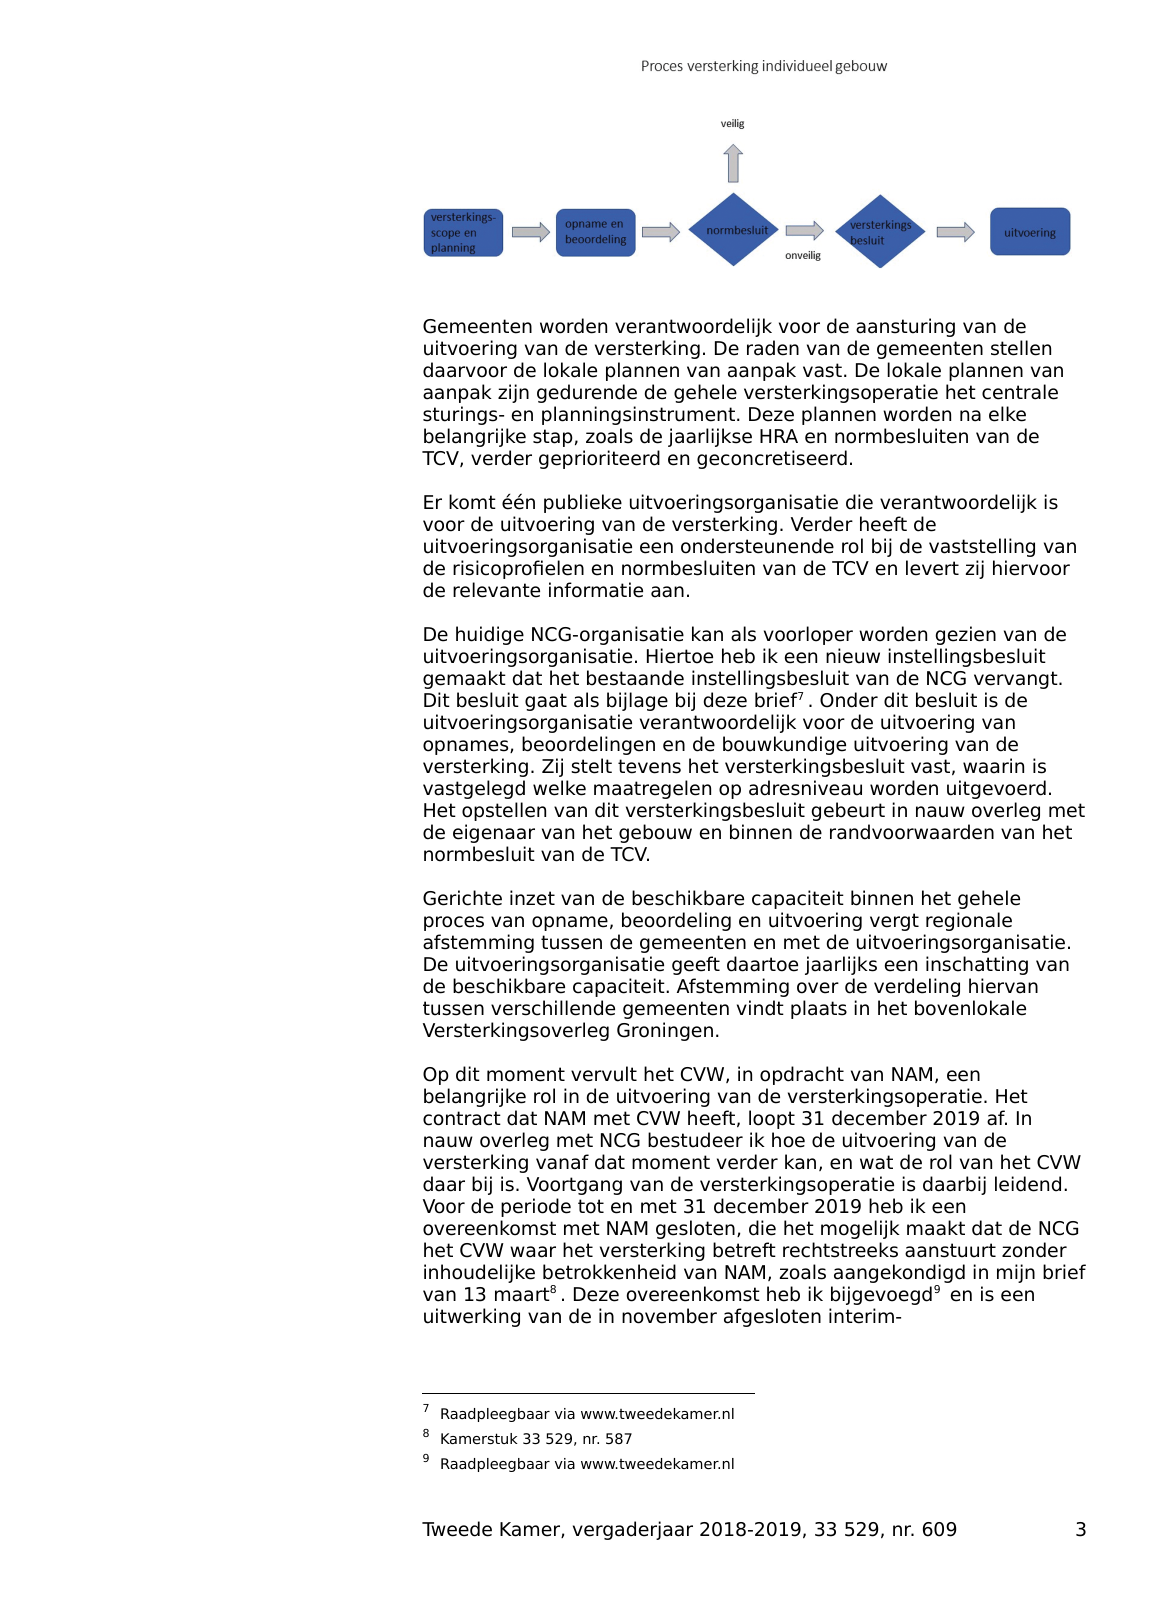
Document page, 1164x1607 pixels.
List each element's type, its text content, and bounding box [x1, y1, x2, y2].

text De huidige NCG-organisatie kan als voorloper worden gezien van de uitvoeringsorganisatie. Hiertoe heb ik een nieuw instellingsbesluit gemaakt dat het bestaande instellingsbesluit van de NCG vervangt. Dit besluit gaat als bijlage bij deze brief. Onder dit besluit is de uitvoeringsorganisatie verantwoordelijk voor de uitvoering van opnames, beoordelingen en de bouwkundige uitvoering van de versterking. Zij stelt tevens het versterkingsbesluit vast, waarin is vastgelegd welke maatregelen op adresniveau worden uitgevoerd. Het opstellen van dit versterkingsbesluit gebeurt in nauw overleg met de eigenaar van het gebouw en binnen de randvoorwaarden van het normbesluit van de TCV. [422, 624, 1087, 866]
text Op dit moment vervult het CVW, in opdracht van NAM, een belangrijke rol in de uitvoering van de versterkingsoperatie. Het contract dat NAM met CVW heeft, loopt 31 december 2019 af. In nauw overleg met NCG bestudeer ik hoe de uitvoering van de versterking vanaf dat moment verder kan, en wat de rol van het CVW daar bij is. Voortgang van de versterkingsoperatie is daarbij leidend. Voor de periode tot en met 31 december 2019 heb ik een overeenkomst met NAM gesloten, die het mogelijk maakt dat de NCG het CVW waar het versterking betreft rechtstreeks aanstuurt zonder inhoudelijke betrokkenheid van NAM, zoals aangekondigd in mijn brief van 13 maart. Deze overeenkomst heb ik bijgevoegd en is een uitwerking van de in november afgesloten interim- [422, 1064, 1087, 1328]
text Kamerstuk 33 529, nr. 587 [422, 1427, 1087, 1449]
picture [422, 59, 1072, 272]
text Raadpleegbaar via www.tweedekamer.nl [422, 1402, 1087, 1424]
text Gemeenten worden verantwoordelijk voor de aansturing van de uitvoering van de versterking. De raden van de gemeenten stellen daarvoor de lokale plannen van aanpak vast. De lokale plannen van aanpak zijn gedurende de gehele versterkingsoperatie het centrale sturings- en planningsinstrument. Deze plannen worden na elke belangrijke stap, zoals de jaarlijkse HRA en normbesluiten van de TCV, verder geprioriteerd en geconcretiseerd. [422, 316, 1087, 470]
text Raadpleegbaar via www.tweedekamer.nl [422, 1452, 1087, 1474]
text Gerichte inzet van de beschikbare capaciteit binnen het gehele proces van opname, beoordeling en uitvoering vergt regionale afstemming tussen de gemeenten en met de uitvoeringsorganisatie. De uitvoeringsorganisatie geeft daartoe jaarlijks een inschatting van de beschikbare capaciteit. Afstemming over de verdeling hiervan tussen verschillende gemeenten vindt plaats in het bovenlokale Versterkingsoverleg Groningen. [422, 888, 1087, 1042]
text Er komt één publieke uitvoeringsorganisatie die verantwoordelijk is voor de uitvoering van de versterking. Verder heeft de uitvoeringsorganisatie een ondersteunende rol bij de vaststelling van de risicoprofielen en normbesluiten van de TCV en levert zij hiervoor de relevante informatie aan. [422, 492, 1087, 602]
